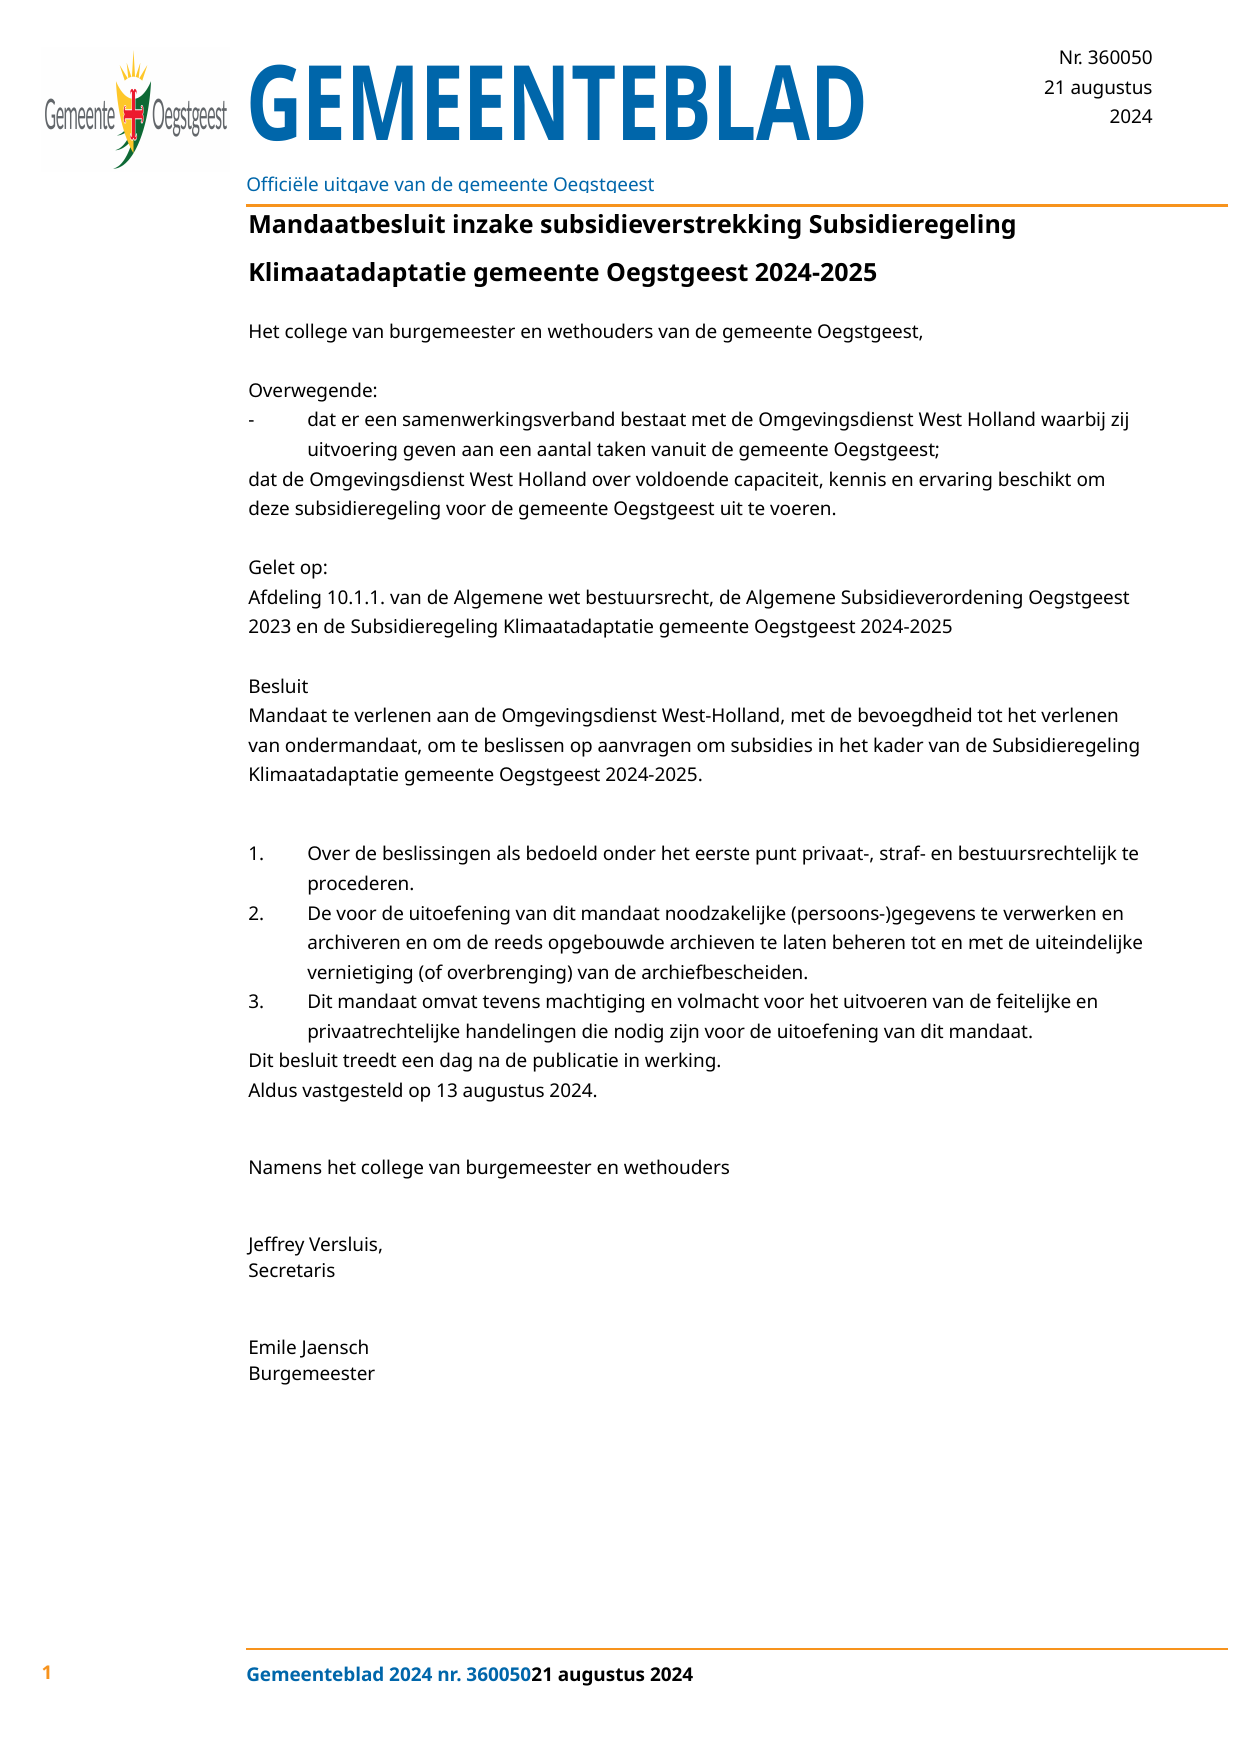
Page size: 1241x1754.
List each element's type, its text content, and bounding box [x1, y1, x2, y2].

text Overwegende: [248, 377, 1152, 403]
list De voor de uitoefening van dit mandaat noodzakelijke (persoons-)gegevens te verwerken en archiveren en om de reeds opgebouwde archieven te laten beheren tot en met de uiteindelijke vernietiging (of overbrenging) van de archiefbescheiden. [248, 900, 1152, 984]
text Gelet op: [248, 554, 1152, 580]
text Mandaatbesluit inzake subsidieverstrekking Subsidieregeling Klimaatadaptatie gemeente Oegstgeest 2024-2025 [248, 207, 1152, 288]
text Het college van burgemeester en wethouders van de gemeente Oegstgeest, [248, 318, 1152, 344]
text Aldus vastgesteld op 13 augustus 2024. [248, 1077, 1152, 1103]
list dat er een samenwerkingsverband bestaat met de Omgevingsdienst West Holland waarbij zij uitvoering geven aan een aantal taken vanuit de gemeente Oegstgeest; [248, 407, 1152, 462]
list Over de beslissingen als bedoeld onder het eerste punt privaat-, straf- en bestuursrechtelijk te procederen. [248, 841, 1152, 896]
text Namens het college van burgemeester en wethouders [248, 1154, 1152, 1180]
text Afdeling 10.1.1. van de Algemene wet bestuursrecht, de Algemene Subsidieverordening Oegstgeest 2023 en de Subsidieregeling Klimaatadaptatie gemeente Oegstgeest 2024-2025 [248, 584, 1152, 639]
text Dit besluit treedt een dag na de publicatie in werking. [248, 1048, 1152, 1073]
text dat de Omgevingsdienst West Holland over voldoende capaciteit, kennis en ervaring beschikt om deze subsidieregeling voor de gemeente Oegstgeest uit te voeren. [248, 466, 1152, 521]
text Burgemeester [248, 1360, 1152, 1386]
list Dit mandaat omvat tevens machtiging en volmacht voor het uitvoeren van de feitelijke en privaatrechtelijke handelingen die nodig zijn voor de uitoefening van dit mandaat. [248, 988, 1152, 1044]
text Emile Jaensch [248, 1334, 1152, 1360]
picture [41, 47, 231, 172]
text Secretaris [248, 1257, 1152, 1283]
text Besluit [248, 673, 1152, 699]
text Jeffrey Versluis, [248, 1232, 1152, 1257]
text Mandaat te verlenen aan de Omgevingsdienst West-Holland, met de bevoegdheid tot het verlenen van ondermandaat, om te beslissen op aanvragen om subsidies in het kader van de Subsidieregeling Klimaatadaptatie gemeente Oegstgeest 2024-2025. [248, 702, 1152, 787]
